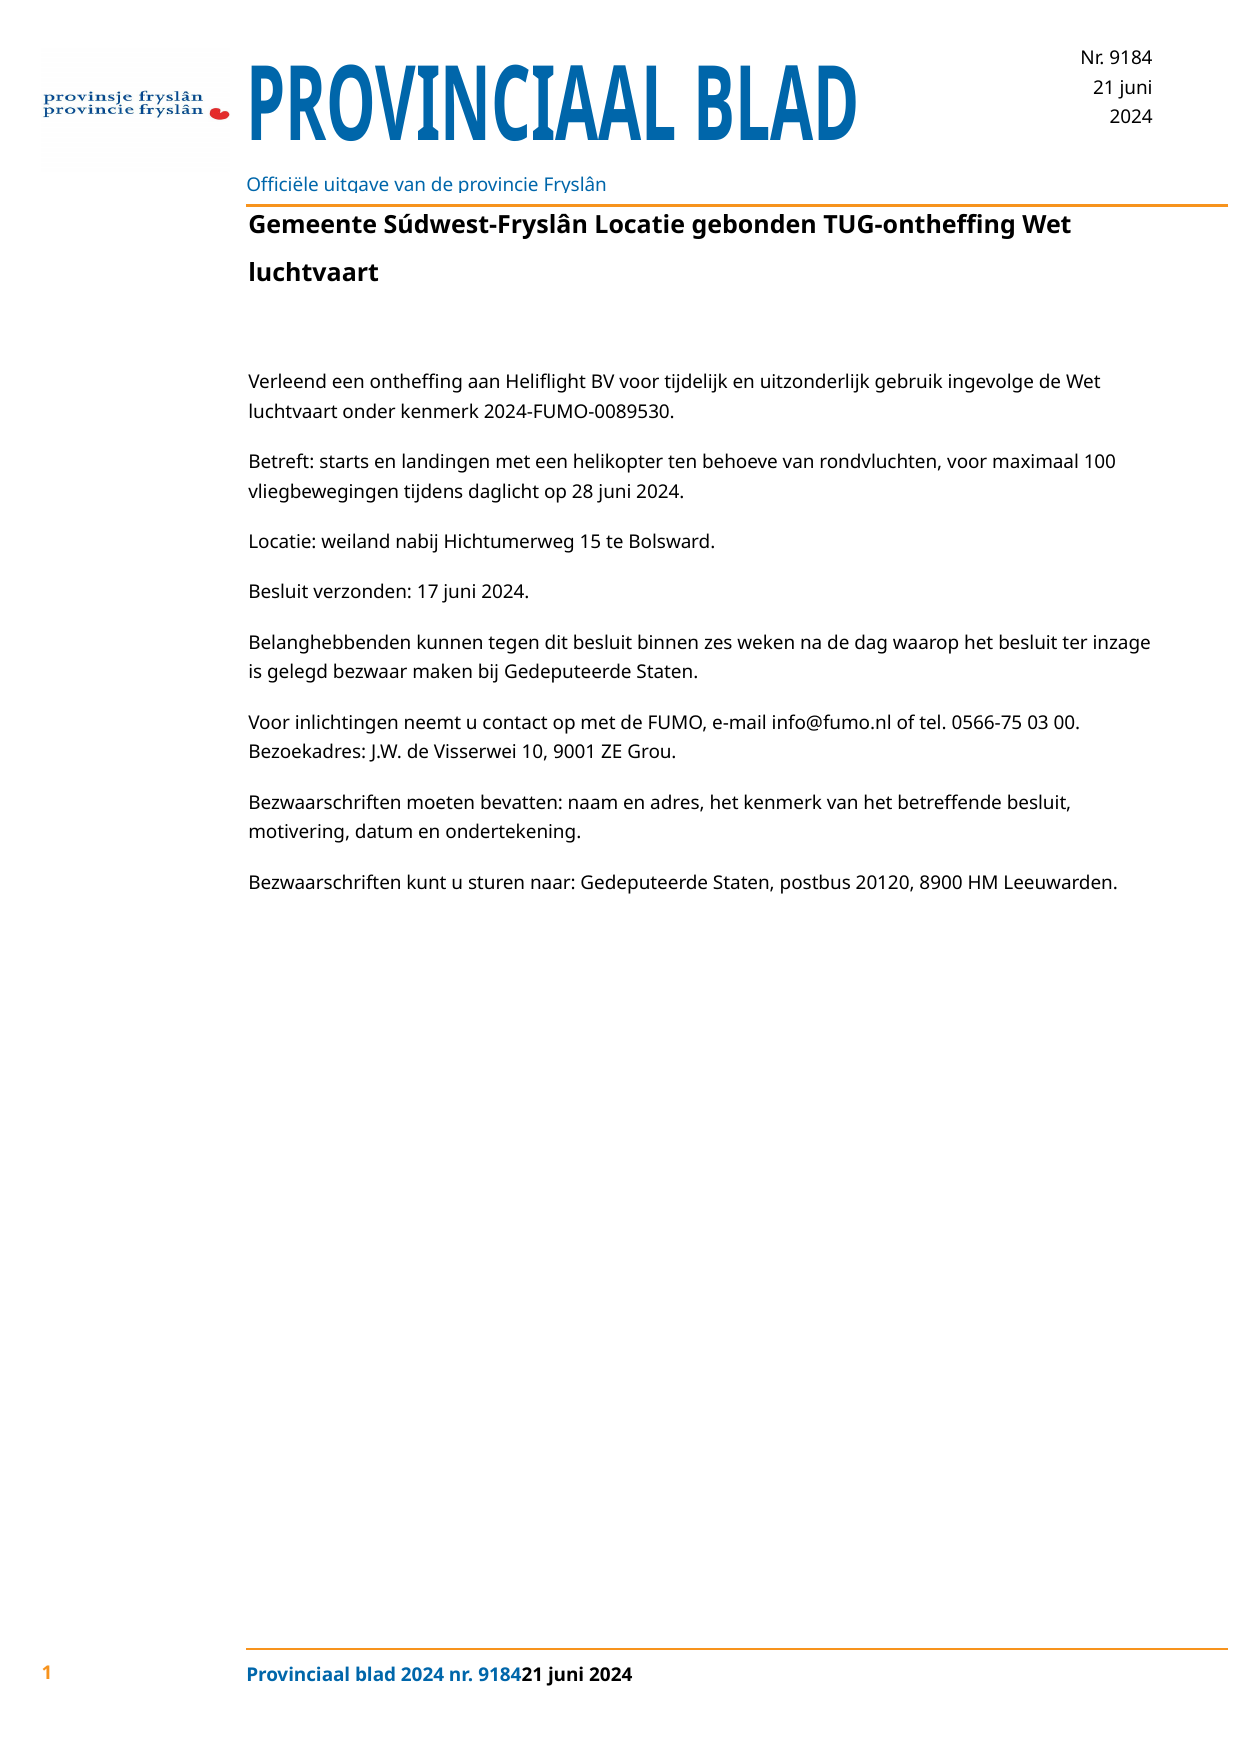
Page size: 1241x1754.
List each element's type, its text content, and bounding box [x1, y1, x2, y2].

text Betreft: starts en landingen met een helikopter ten behoeve van rondvluchten, voor maximaal 100 vliegbewegingen tijdens daglicht op 28 juni 2024. [248, 448, 1152, 504]
text Gemeente Súdwest-Fryslân Locatie gebonden TUG-ontheffing Wet luchtvaart [248, 207, 1152, 288]
picture [41, 47, 231, 172]
text Besluit verzonden: 17 juni 2024. [248, 579, 1152, 604]
text Bezwaarschriften moeten bevatten: naam en adres, het kenmerk van het betreffende besluit, motivering, datum en ondertekening. [248, 789, 1152, 844]
text Locatie: weiland nabij Hichtumerweg 15 te Bolsward. [248, 528, 1152, 554]
text Belanghebbenden kunnen tegen dit besluit binnen zes weken na de dag waarop het besluit ter inzage is gelegd bezwaar maken bij Gedeputeerde Staten. [248, 629, 1152, 684]
text Voor inlichtingen neemt u contact op met de FUMO, e-mail info@fumo.nl of tel. 0566-75 03 00. Bezoekadres: J.W. de Visserwei 10, 9001 ZE Grou. [248, 709, 1152, 764]
text Bezwaarschriften kunt u sturen naar: Gedeputeerde Staten, postbus 20120, 8900 HM Leeuwarden. [248, 869, 1152, 895]
text Verleend een ontheffing aan Heliflight BV voor tijdelijk en uitzonderlijk gebruik ingevolge de Wet luchtvaart onder kenmerk 2024-FUMO-0089530. [248, 368, 1152, 424]
